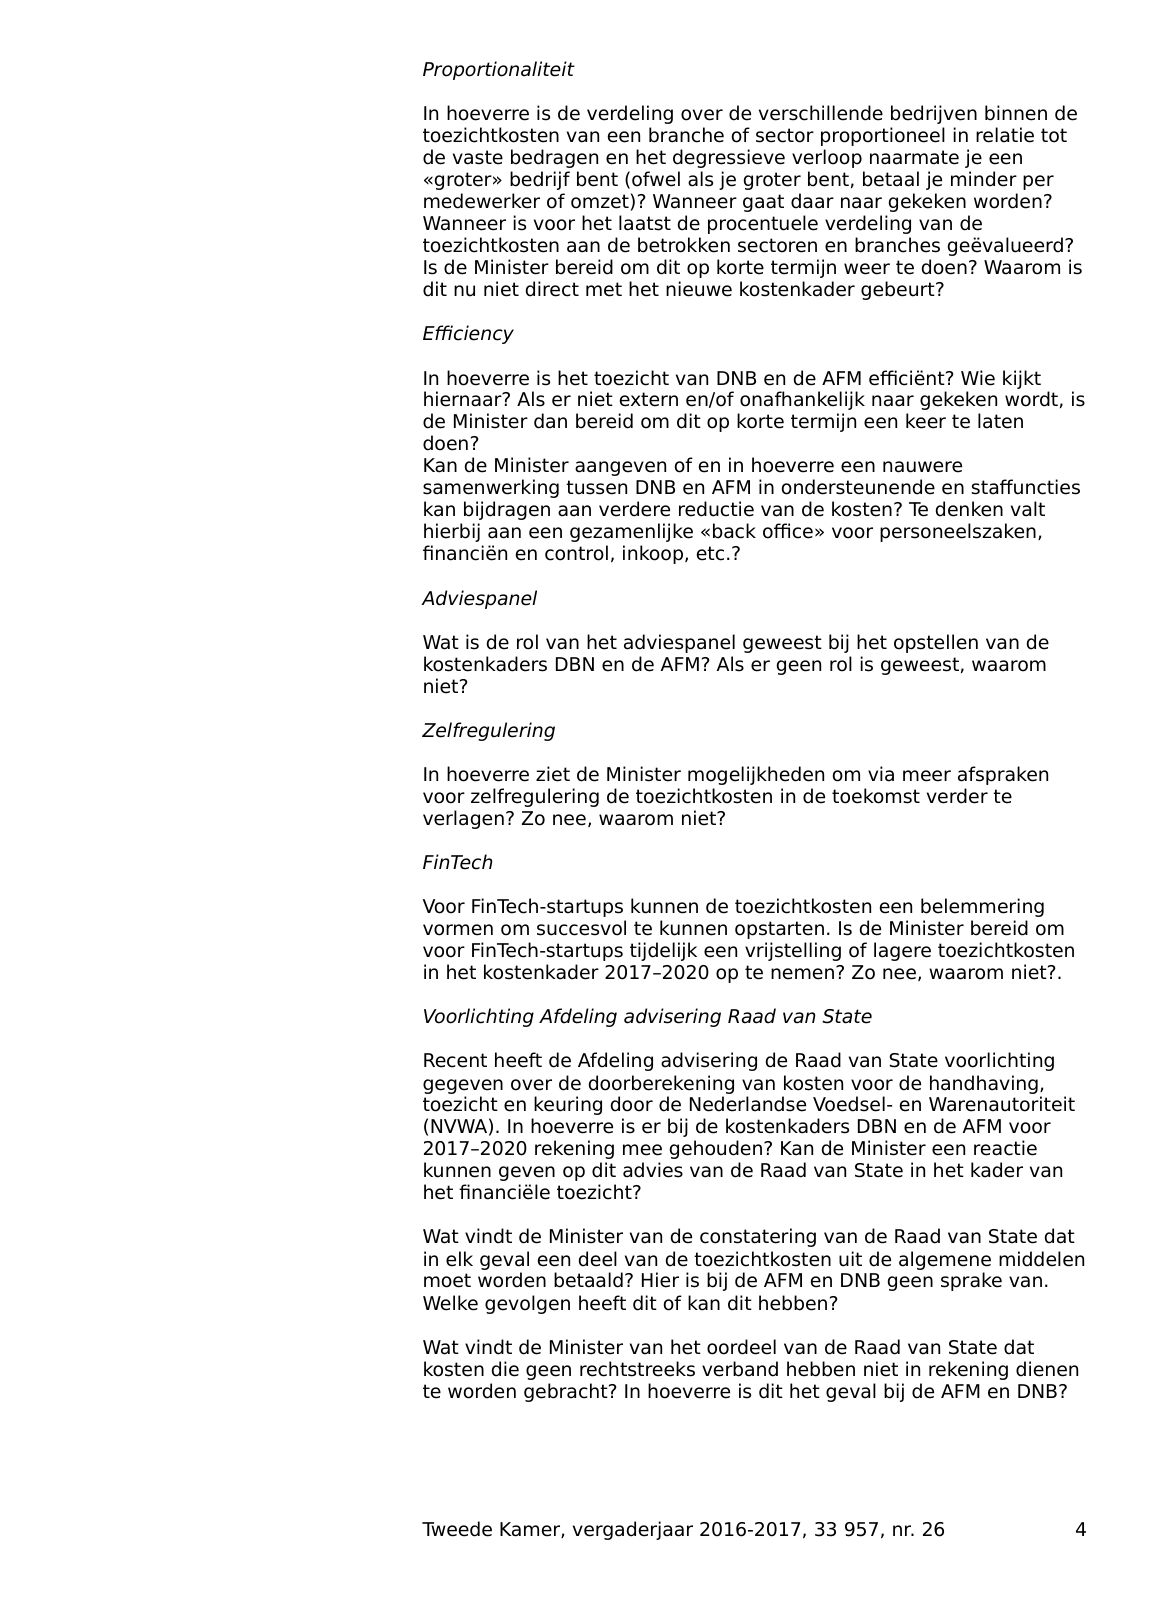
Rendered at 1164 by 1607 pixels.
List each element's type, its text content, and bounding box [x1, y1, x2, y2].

subtitle Zelfregulering [422, 720, 1087, 742]
text Recent heeft de Afdeling advisering de Raad van State voorlichting gegeven over de doorberekening van kosten voor de handhaving, toezicht en keuring door de Nederlandse Voedsel- en Warenautoriteit (NVWA). In hoeverre is er bij de kostenkaders DBN en de AFM voor 2017–2020 rekening mee gehouden? Kan de Minister een reactie kunnen geven op dit advies van de Raad van State in het kader van het financiële toezicht? [422, 1050, 1087, 1204]
text Kan de Minister aangeven of en in hoeverre een nauwere samenwerking tussen DNB en AFM in ondersteunende en staffuncties kan bijdragen aan verdere reductie van de kosten? Te denken valt hierbij aan een gezamenlijke «back office» voor personeelszaken, financiën en control, inkoop, etc.? [422, 455, 1087, 565]
text In hoeverre is de verdeling over de verschillende bedrijven binnen de toezichtkosten van een branche of sector proportioneel in relatie tot de vaste bedragen en het degressieve verloop naarmate je een «groter» bedrijf bent (ofwel als je groter bent, betaal je minder per medewerker of omzet)? Wanneer gaat daar naar gekeken worden? [422, 103, 1087, 213]
text In hoeverre is het toezicht van DNB en de AFM efficiënt? Wie kijkt hiernaar? Als er niet extern en/of onafhankelijk naar gekeken wordt, is de Minister dan bereid om dit op korte termijn een keer te laten doen? [422, 367, 1087, 455]
subtitle Proportionaliteit [422, 59, 1087, 81]
text Wat is de rol van het adviespanel geweest bij het opstellen van de kostenkaders DBN en de AFM? Als er geen rol is geweest, waarom niet? [422, 632, 1087, 697]
text In hoeverre ziet de Minister mogelijkheden om via meer afspraken voor zelfregulering de toezichtkosten in de toekomst verder te verlagen? Zo nee, waarom niet? [422, 764, 1087, 830]
text Voor FinTech-startups kunnen de toezichtkosten een belemmering vormen om succesvol te kunnen opstarten. Is de Minister bereid om voor FinTech-startups tijdelijk een vrijstelling of lagere toezichtkosten in het kostenkader 2017–2020 op te nemen? Zo nee, waarom niet?. [422, 896, 1087, 984]
subtitle Efficiency [422, 323, 1087, 345]
text Wanneer is voor het laatst de procentuele verdeling van de toezichtkosten aan de betrokken sectoren en branches geëvalueerd? Is de Minister bereid om dit op korte termijn weer te doen? Waarom is dit nu niet direct met het nieuwe kostenkader gebeurt? [422, 213, 1087, 301]
text Wat vindt de Minister van het oordeel van de Raad van State dat kosten die geen rechtstreeks verband hebben niet in rekening dienen te worden gebracht? In hoeverre is dit het geval bij de AFM en DNB? [422, 1337, 1087, 1402]
subtitle Voorlichting Afdeling advisering Raad van State [422, 1006, 1087, 1028]
subtitle Adviespanel [422, 587, 1087, 609]
text Wat vindt de Minister van de constatering van de Raad van State dat in elk geval een deel van de toezichtkosten uit de algemene middelen moet worden betaald? Hier is bij de AFM en DNB geen sprake van. Welke gevolgen heeft dit of kan dit hebben? [422, 1226, 1087, 1314]
subtitle FinTech [422, 852, 1087, 874]
